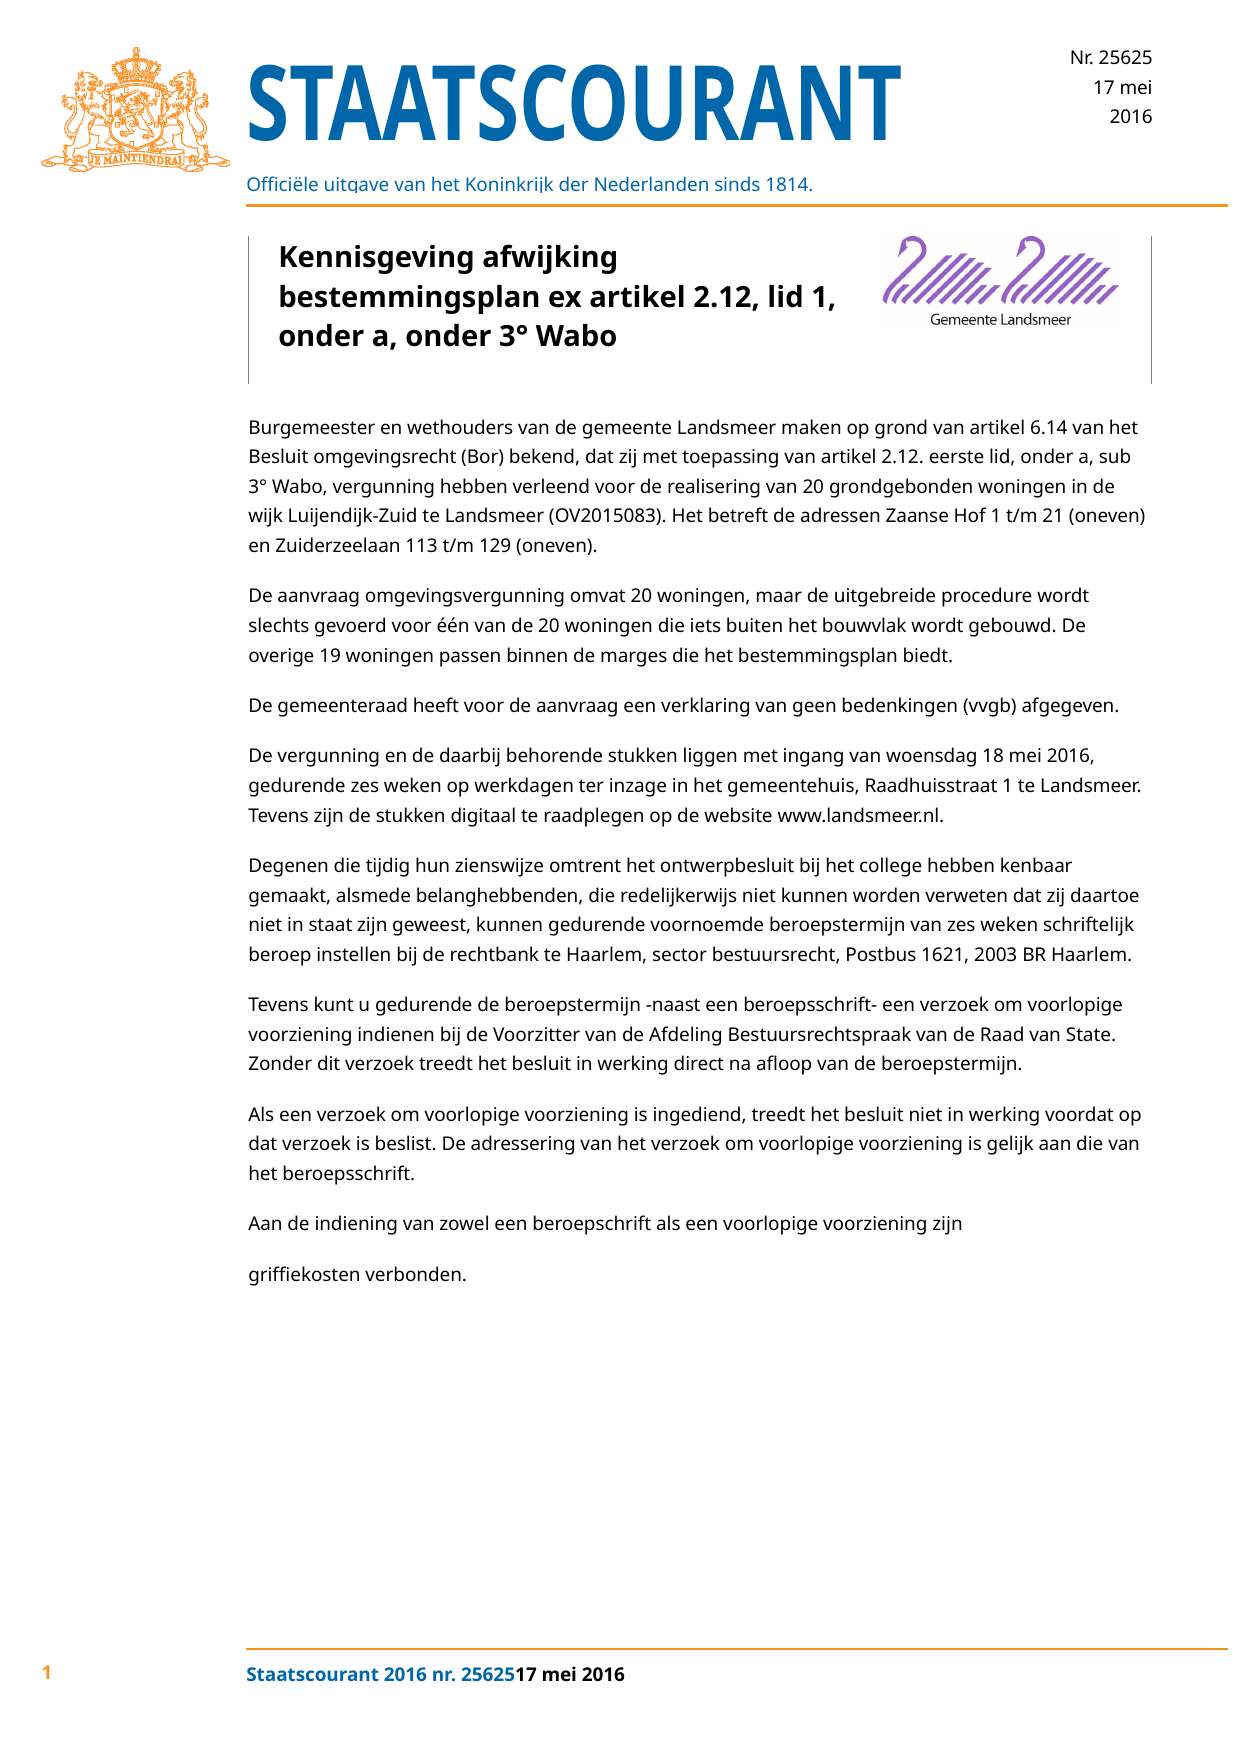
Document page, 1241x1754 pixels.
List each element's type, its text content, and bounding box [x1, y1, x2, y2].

text Degenen die tijdig hun zienswijze omtrent het ontwerpbesluit bij het college hebben kenbaar gemaakt, alsmede belanghebbenden, die redelijkerwijs niet kunnen worden verweten dat zij daartoe niet in staat zijn geweest, kunnen gedurende voornoemde beroepstermijn van zes weken schriftelijk beroep instellen bij de rechtbank te Haarlem, sector bestuursrecht, Postbus 1621, 2003 BR Haarlem. [248, 852, 1152, 967]
text griffiekosten verbonden. [248, 1261, 1152, 1287]
text Als een verzoek om voorlopige voorziening is ingediend, treedt het besluit niet in werking voordat op dat verzoek is beslist. De adressering van het verzoek om voorlopige voorziening is gelijk aan die van het beroepsschrift. [248, 1101, 1152, 1186]
picture [882, 236, 1119, 325]
text Burgemeester en wethouders van de gemeente Landsmeer maken op grond van artikel 6.14 van het Besluit omgevingsrecht (Bor) bekend, dat zij met toepassing van artikel 2.12. eerste lid, onder a, sub 3° Wabo, vergunning hebben verleend voor de realisering van 20 grondgebonden woningen in de wijk Luijendijk-Zuid te Landsmeer (OV2015083). Het betreft de adressen Zaanse Hof 1 t/m 21 (oneven) en Zuiderzeelaan 113 t/m 129 (oneven). [248, 414, 1152, 558]
text De aanvraag omgevingsvergunning omvat 20 woningen, maar de uitgebreide procedure wordt slechts gevoerd voor één van de 20 woningen die iets buiten het bouwvlak wordt gebouwd. De overige 19 woningen passen binnen de marges die het bestemmingsplan biedt. [248, 583, 1152, 668]
text De vergunning en de daarbij behorende stukken liggen met ingang van woensdag 18 mei 2016, gedurende zes weken op werkdagen ter inzage in het gemeentehuis, Raadhuisstraat 1 te Landsmeer. Tevens zijn de stukken digitaal te raadplegen op de website www.landsmeer.nl. [248, 743, 1152, 828]
text De gemeenteraad heeft voor de aanvraag een verklaring van geen bedenkingen (vvgb) afgegeven. [248, 692, 1152, 718]
table_header [850, 236, 1151, 384]
table_header Kennisgeving afwijking bestemmingsplan ex artikel 2.12, lid 1, onder a, onder 3° Wabo [249, 236, 850, 384]
text Aan de indiening van zowel een beroepschrift als een voorlopige voorziening zijn [248, 1211, 1152, 1236]
text Tevens kunt u gedurende de beroepstermijn -naast een beroepsschrift- een verzoek om voorlopige voorziening indienen bij de Voorzitter van de Afdeling Bestuursrechtspraak van de Raad van State. Zonder dit verzoek treedt het besluit in werking direct na afloop van de beroepstermijn. [248, 991, 1152, 1076]
picture [41, 47, 231, 172]
